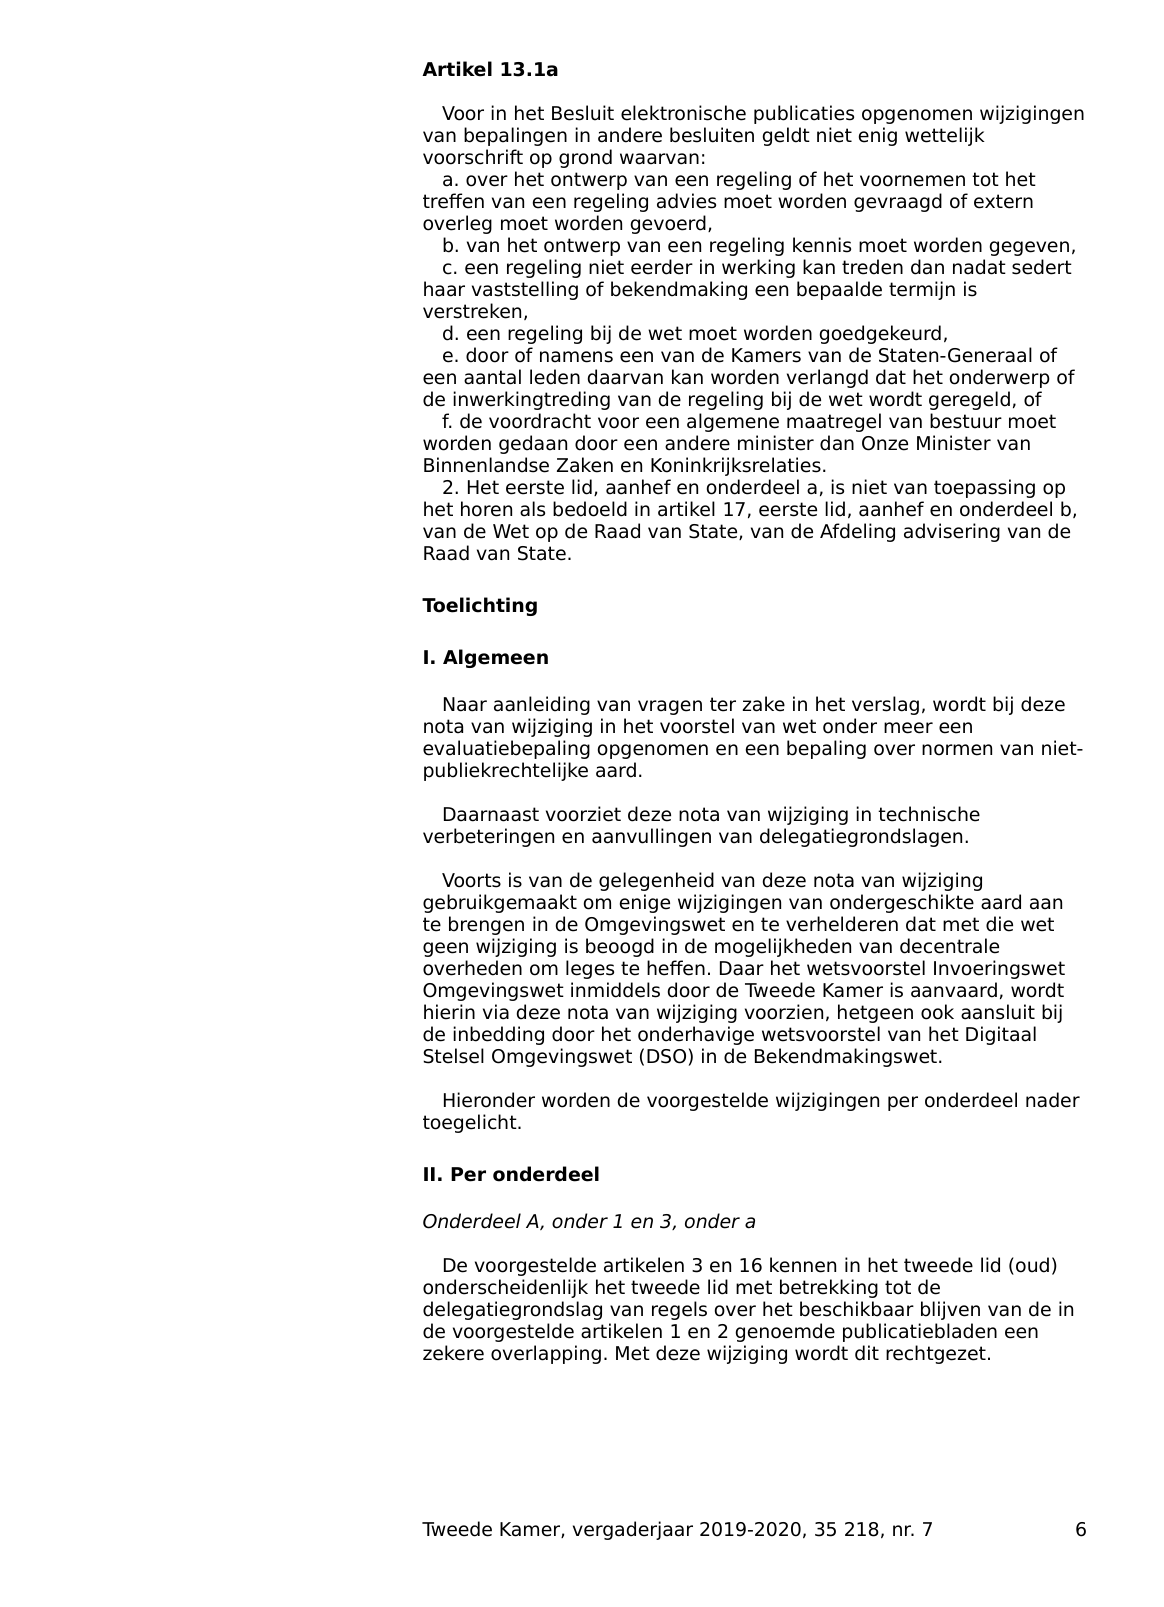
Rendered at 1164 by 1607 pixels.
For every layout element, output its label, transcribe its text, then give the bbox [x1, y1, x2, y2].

subtitle Toelichting [422, 595, 1087, 617]
text a. over het ontwerp van een regeling of het voornemen tot het treffen van een regeling advies moet worden gevraagd of extern overleg moet worden gevoerd, [422, 169, 1087, 235]
subtitle Onderdeel A, onder 1 en 3, onder a [422, 1211, 1087, 1233]
subtitle II. Per onderdeel [422, 1164, 1087, 1186]
text c. een regeling niet eerder in werking kan treden dan nadat sedert haar vaststelling of bekendmaking een bepaalde termijn is verstreken, [422, 257, 1087, 323]
text Voorts is van de gelegenheid van deze nota van wijziging gebruikgemaakt om enige wijzigingen van ondergeschikte aard aan te brengen in de Omgevingswet en te verhelderen dat met die wet geen wijziging is beoogd in de mogelijkheden van decentrale overheden om leges te heffen. Daar het wetsvoorstel Invoeringswet Omgevingswet inmiddels door de Tweede Kamer is aanvaard, wordt hierin via deze nota van wijziging voorzien, hetgeen ook aansluit bij de inbedding door het onderhavige wetsvoorstel van het Digitaal Stelsel Omgevingswet (DSO) in de Bekendmakingswet. [422, 870, 1087, 1068]
text f. de voordracht voor een algemene maatregel van bestuur moet worden gedaan door een andere minister dan Onze Minister van Binnenlandse Zaken en Koninkrijksrelaties. [422, 411, 1087, 477]
text b. van het ontwerp van een regeling kennis moet worden gegeven, [422, 235, 1087, 257]
text e. door of namens een van de Kamers van de Staten-Generaal of een aantal leden daarvan kan worden verlangd dat het onderwerp of de inwerkingtreding van de regeling bij de wet wordt geregeld, of [422, 345, 1087, 411]
text Voor in het Besluit elektronische publicaties opgenomen wijzigingen van bepalingen in andere besluiten geldt niet enig wettelijk voorschrift op grond waarvan: [422, 103, 1087, 169]
text De voorgestelde artikelen 3 en 16 kennen in het tweede lid (oud) onderscheidenlijk het tweede lid met betrekking tot de delegatiegrondslag van regels over het beschikbaar blijven van de in de voorgestelde artikelen 1 en 2 genoemde publicatiebladen een zekere overlapping. Met deze wijziging wordt dit rechtgezet. [422, 1255, 1087, 1365]
subtitle I. Algemeen [422, 647, 1087, 669]
text Naar aanleiding van vragen ter zake in het verslag, wordt bij deze nota van wijziging in het voorstel van wet onder meer een evaluatiebepaling opgenomen en een bepaling over normen van niet-publiekrechtelijke aard. [422, 694, 1087, 782]
text Hieronder worden de voorgestelde wijzigingen per onderdeel nader toegelicht. [422, 1090, 1087, 1134]
text Daarnaast voorziet deze nota van wijziging in technische verbeteringen en aanvullingen van delegatiegrondslagen. [422, 804, 1087, 848]
text 2. Het eerste lid, aanhef en onderdeel a, is niet van toepassing op het horen als bedoeld in artikel 17, eerste lid, aanhef en onderdeel b, van de Wet op de Raad van State, van de Afdeling advisering van de Raad van State. [422, 477, 1087, 565]
subtitle Artikel 13.1a [422, 59, 1087, 81]
text d. een regeling bij de wet moet worden goedgekeurd, [422, 323, 1087, 345]
